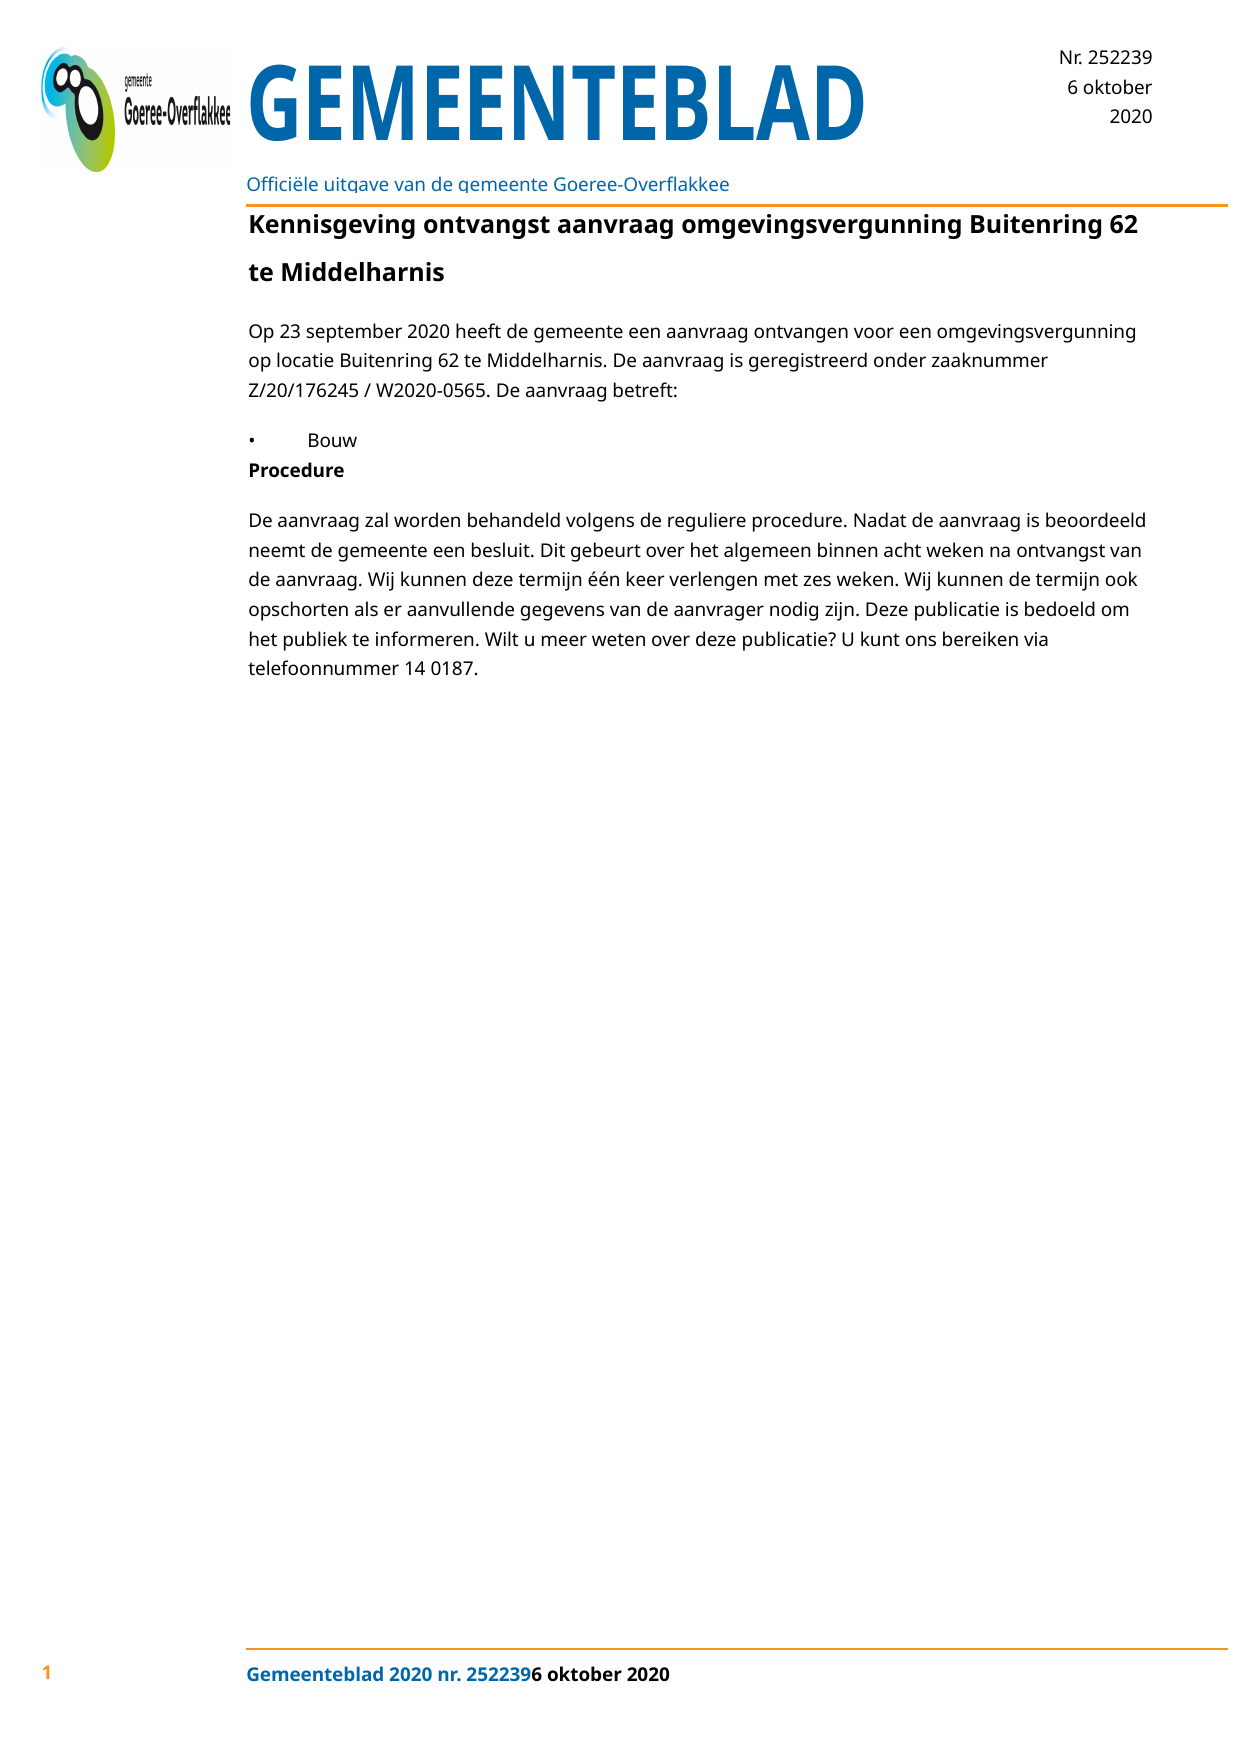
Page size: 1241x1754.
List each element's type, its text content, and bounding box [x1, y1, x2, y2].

text Op 23 september 2020 heeft de gemeente een aanvraag ontvangen voor een omgevingsvergunning op locatie Buitenring 62 te Middelharnis. De aanvraag is geregistreerd onder zaaknummer Z/20/176245 / W2020-0565. De aanvraag betreft: [248, 318, 1152, 403]
picture [41, 47, 231, 172]
text De aanvraag zal worden behandeld volgens de reguliere procedure. Nadat de aanvraag is beoordeeld neemt de gemeente een besluit. Dit gebeurt over het algemeen binnen acht weken na ontvangst van de aanvraag. Wij kunnen deze termijn één keer verlengen met zes weken. Wij kunnen de termijn ook opschorten als er aanvullende gegevens van de aanvrager nodig zijn. Deze publicatie is bedoeld om het publiek te informeren. Wilt u meer weten over deze publicatie? U kunt ons bereiken via telefoonnummer 14 0187. [248, 507, 1152, 681]
text Procedure [248, 457, 1152, 483]
list Bouw [248, 427, 1152, 453]
text Kennisgeving ontvangst aanvraag omgevingsvergunning Buitenring 62 te Middelharnis [248, 207, 1152, 288]
